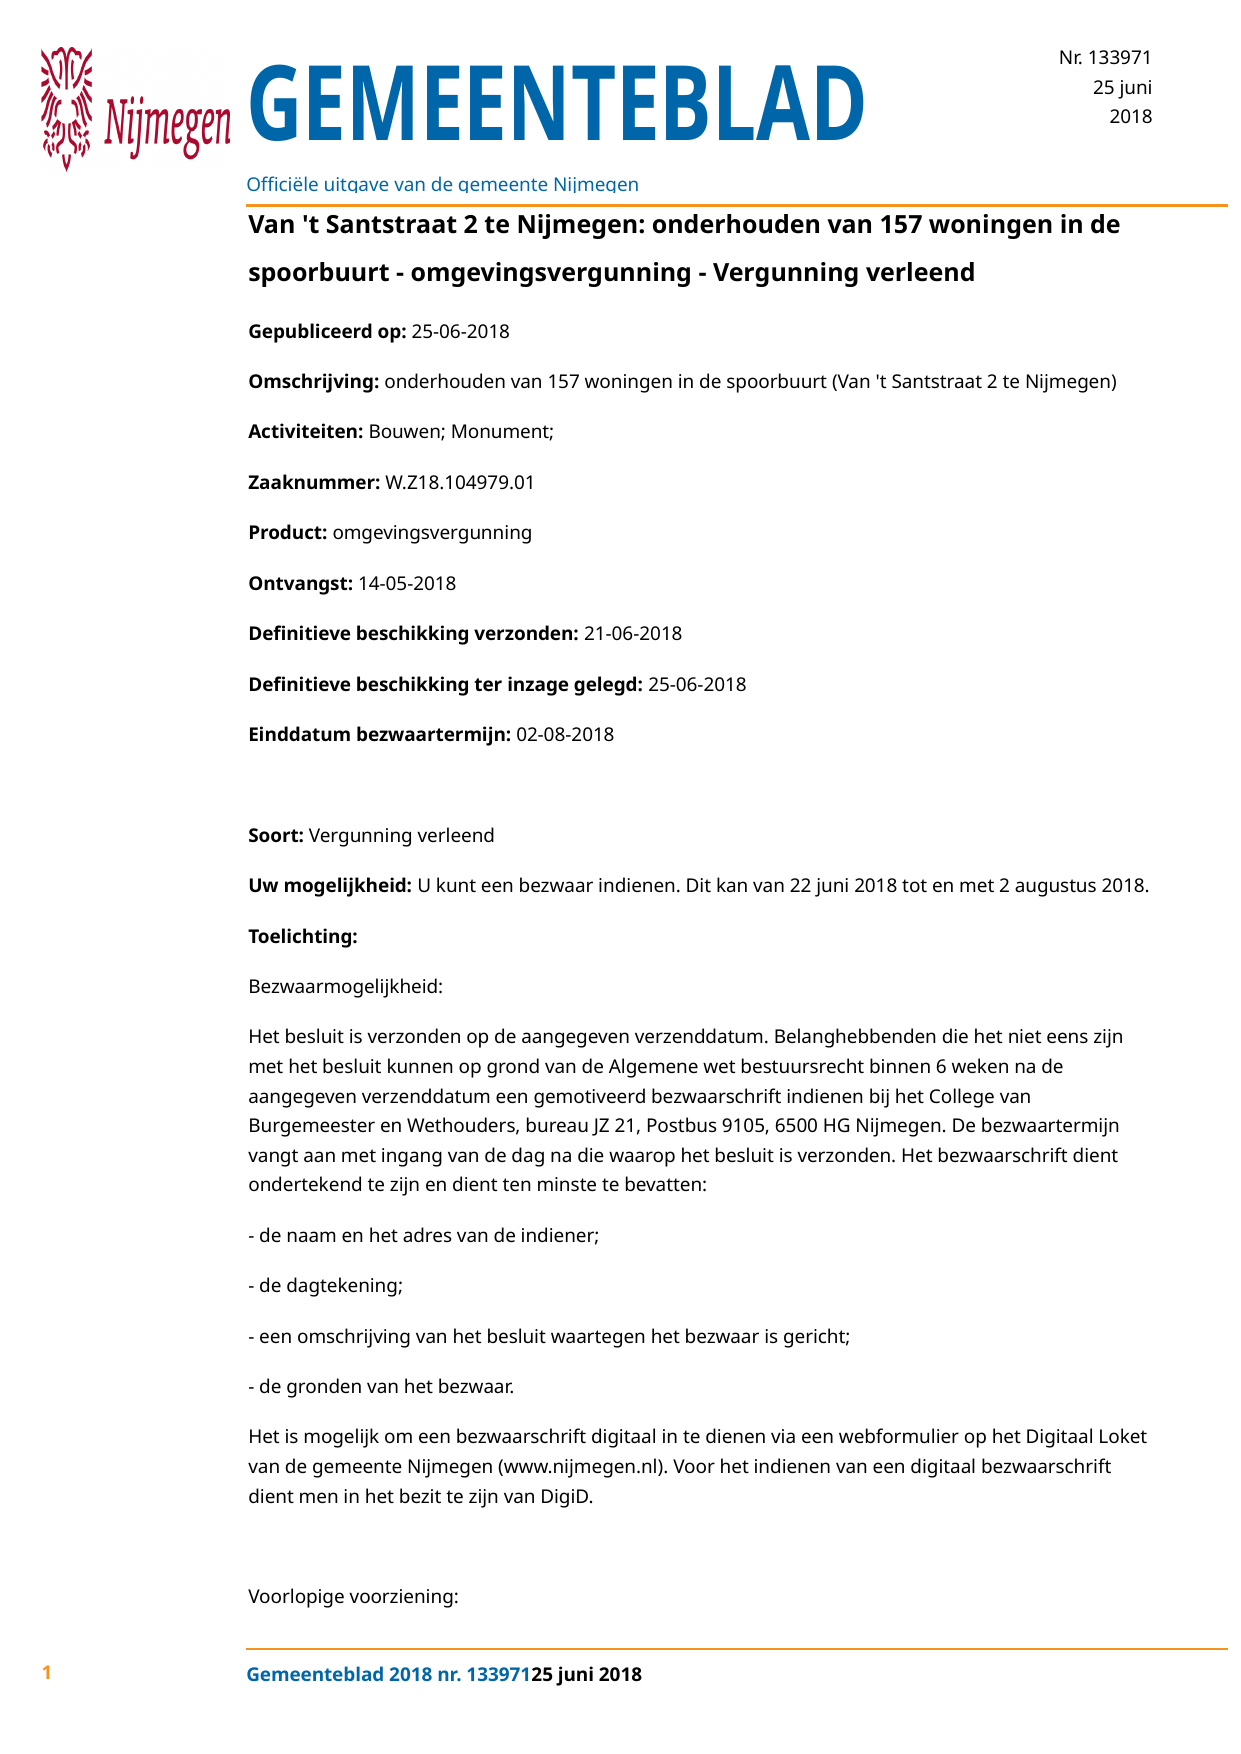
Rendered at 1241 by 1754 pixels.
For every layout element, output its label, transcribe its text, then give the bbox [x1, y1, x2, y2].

text Einddatum bezwaartermijn: 02-08-2018 [248, 721, 1152, 747]
text Van 't Santstraat 2 te Nijmegen: onderhouden van 157 woningen in de spoorbuurt - omgevingsvergunning - Vergunning verleend [248, 207, 1152, 288]
text Definitieve beschikking verzonden: 21-06-2018 [248, 620, 1152, 646]
text Uw mogelijkheid: U kunt een bezwaar indienen. Dit kan van 22 juni 2018 tot en met 2 augustus 2018. [248, 872, 1152, 898]
text Ontvangst: 14-05-2018 [248, 570, 1152, 596]
text Toelichting: [248, 923, 1152, 949]
text Product: omgevingsvergunning [248, 519, 1152, 545]
text Gepubliceerd op: 25-06-2018 [248, 318, 1152, 344]
text - de gronden van het bezwaar. [248, 1373, 1152, 1399]
text Omschrijving: onderhouden van 157 woningen in de spoorbuurt (Van 't Santstraat 2 te Nijmegen) [248, 368, 1152, 394]
text - de naam en het adres van de indiener; [248, 1222, 1152, 1248]
text Activiteiten: Bouwen; Monument; [248, 419, 1152, 444]
text Bezwaarmogelijkheid: [248, 973, 1152, 999]
text Definitieve beschikking ter inzage gelegd: 25-06-2018 [248, 671, 1152, 697]
text Zaaknummer: W.Z18.104979.01 [248, 469, 1152, 495]
text Soort: Vergunning verleend [248, 822, 1152, 848]
text Het is mogelijk om een bezwaarschrift digitaal in te dienen via een webformulier op het Digitaal Loket van de gemeente Nijmegen (www.nijmegen.nl). Voor het indienen van een digitaal bezwaarschrift dient men in het bezit te zijn van DigiD. [248, 1424, 1152, 1509]
text - de dagtekening; [248, 1272, 1152, 1298]
text Het besluit is verzonden op de aangegeven verzenddatum. Belanghebbenden die het niet eens zijn met het besluit kunnen op grond van de Algemene wet bestuursrecht binnen 6 weken na de aangegeven verzenddatum een gemotiveerd bezwaarschrift indienen bij het College van Burgemeester en Wethouders, bureau JZ 21, Postbus 9105, 6500 HG Nijmegen. De bezwaartermijn vangt aan met ingang van de dag na die waarop het besluit is verzonden. Het bezwaarschrift dient ondertekend te zijn en dient ten minste te bevatten: [248, 1024, 1152, 1197]
text Voorlopige voorziening: [248, 1584, 1152, 1609]
text - een omschrijving van het besluit waartegen het bezwaar is gericht; [248, 1323, 1152, 1349]
picture [41, 47, 231, 172]
